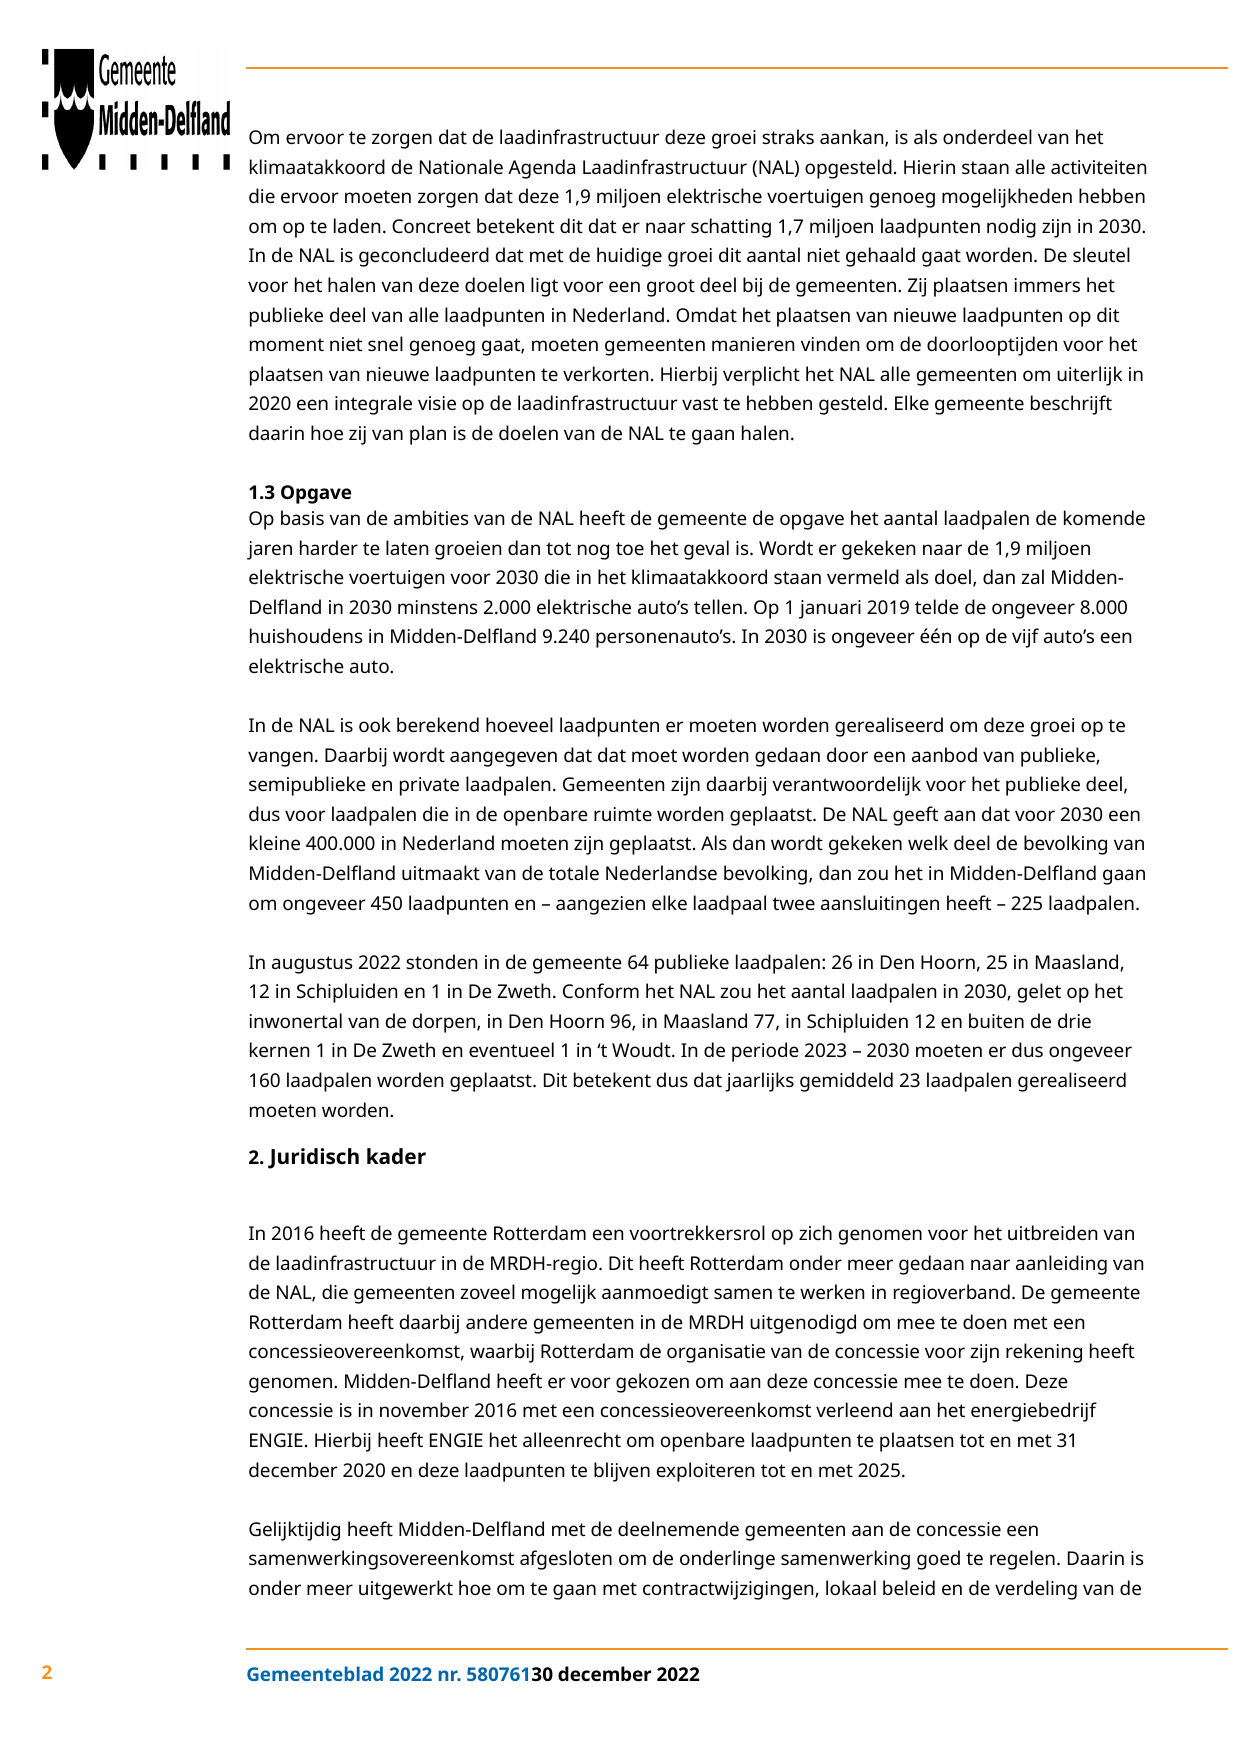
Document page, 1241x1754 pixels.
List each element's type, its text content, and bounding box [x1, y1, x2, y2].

text Gelijktijdig heeft Midden-Delfland met de deelnemende gemeenten aan de concessie een samenwerkingsovereenkomst afgesloten om de onderlinge samenwerking goed te regelen. Daarin is onder meer uitgewerkt hoe om te gaan met contractwijzigingen, lokaal beleid en de verdeling van de [248, 1516, 1152, 1601]
text 2. Juridisch kader [248, 1142, 1152, 1171]
text Op basis van de ambities van de NAL heeft de gemeente de opgave het aantal laadpalen de komende jaren harder te laten groeien dan tot nog toe het geval is. Wordt er gekeken naar de 1,9 miljoen elektrische voertuigen voor 2030 die in het klimaatakkoord staan vermeld als doel, dan zal Midden-Delfland in 2030 minstens 2.000 elektrische auto’s tellen. Op 1 januari 2019 telde de ongeveer 8.000 huishoudens in Midden-Delfland 9.240 personenauto’s. In 2030 is ongeveer één op de vijf auto’s een elektrische auto. [248, 505, 1152, 679]
picture [41, 47, 231, 172]
text In de NAL is ook berekend hoeveel laadpunten er moeten worden gerealiseerd om deze groei op te vangen. Daarbij wordt aangegeven dat dat moet worden gedaan door een aanbod van publieke, semipublieke en private laadpalen. Gemeenten zijn daarbij verantwoordelijk voor het publieke deel, dus voor laadpalen die in de openbare ruimte worden geplaatst. De NAL geeft aan dat voor 2030 een kleine 400.000 in Nederland moeten zijn geplaatst. Als dan wordt gekeken welk deel de bevolking van Midden-Delfland uitmaakt van de totale Nederlandse bevolking, dan zou het in Midden-Delfland gaan om ongeveer 450 laadpunten en – aangezien elke laadpaal twee aansluitingen heeft – 225 laadpalen. [248, 712, 1152, 915]
text Om ervoor te zorgen dat de laadinfrastructuur deze groei straks aankan, is als onderdeel van het klimaatakkoord de Nationale Agenda Laadinfrastructuur (NAL) opgesteld. Hierin staan alle activiteiten die ervoor moeten zorgen dat deze 1,9 miljoen elektrische voertuigen genoeg mogelijkheden hebben om op te laden. Concreet betekent dit dat er naar schatting 1,7 miljoen laadpunten nodig zijn in 2030. In de NAL is geconcludeerd dat met de huidige groei dit aantal niet gehaald gaat worden. De sleutel voor het halen van deze doelen ligt voor een groot deel bij de gemeenten. Zij plaatsen immers het publieke deel van alle laadpunten in Nederland. Omdat het plaatsen van nieuwe laadpunten op dit moment niet snel genoeg gaat, moeten gemeenten manieren vinden om de doorlooptijden voor het plaatsen van nieuwe laadpunten te verkorten. Hierbij verplicht het NAL alle gemeenten om uiterlijk in 2020 een integrale visie op de laadinfrastructuur vast te hebben gesteld. Elke gemeente beschrijft daarin hoe zij van plan is de doelen van de NAL te gaan halen. [248, 124, 1152, 446]
text 1.3 Opgave [248, 479, 1152, 505]
text In augustus 2022 stonden in de gemeente 64 publieke laadpalen: 26 in Den Hoorn, 25 in Maasland, 12 in Schipluiden en 1 in De Zweth. Conform het NAL zou het aantal laadpalen in 2030, gelet op het inwonertal van de dorpen, in Den Hoorn 96, in Maasland 77, in Schipluiden 12 en buiten de drie kernen 1 in De Zweth en eventueel 1 in ‘t Woudt. In de periode 2023 – 2030 moeten er dus ongeveer 160 laadpalen worden geplaatst. Dit betekent dus dat jaarlijks gemiddeld 23 laadpalen gerealiseerd moeten worden. [248, 949, 1152, 1122]
text In 2016 heeft de gemeente Rotterdam een voortrekkersrol op zich genomen voor het uitbreiden van de laadinfrastructuur in de MRDH-regio. Dit heeft Rotterdam onder meer gedaan naar aanleiding van de NAL, die gemeenten zoveel mogelijk aanmoedigt samen te werken in regioverband. De gemeente Rotterdam heeft daarbij andere gemeenten in de MRDH uitgenodigd om mee te doen met een concessieovereenkomst, waarbij Rotterdam de organisatie van de concessie voor zijn rekening heeft genomen. Midden-Delfland heeft er voor gekozen om aan deze concessie mee te doen. Deze concessie is in november 2016 met een concessieovereenkomst verleend aan het energiebedrijf ENGIE. Hierbij heeft ENGIE het alleenrecht om openbare laadpunten te plaatsen tot en met 31 december 2020 en deze laadpunten te blijven exploiteren tot en met 2025. [248, 1220, 1152, 1482]
